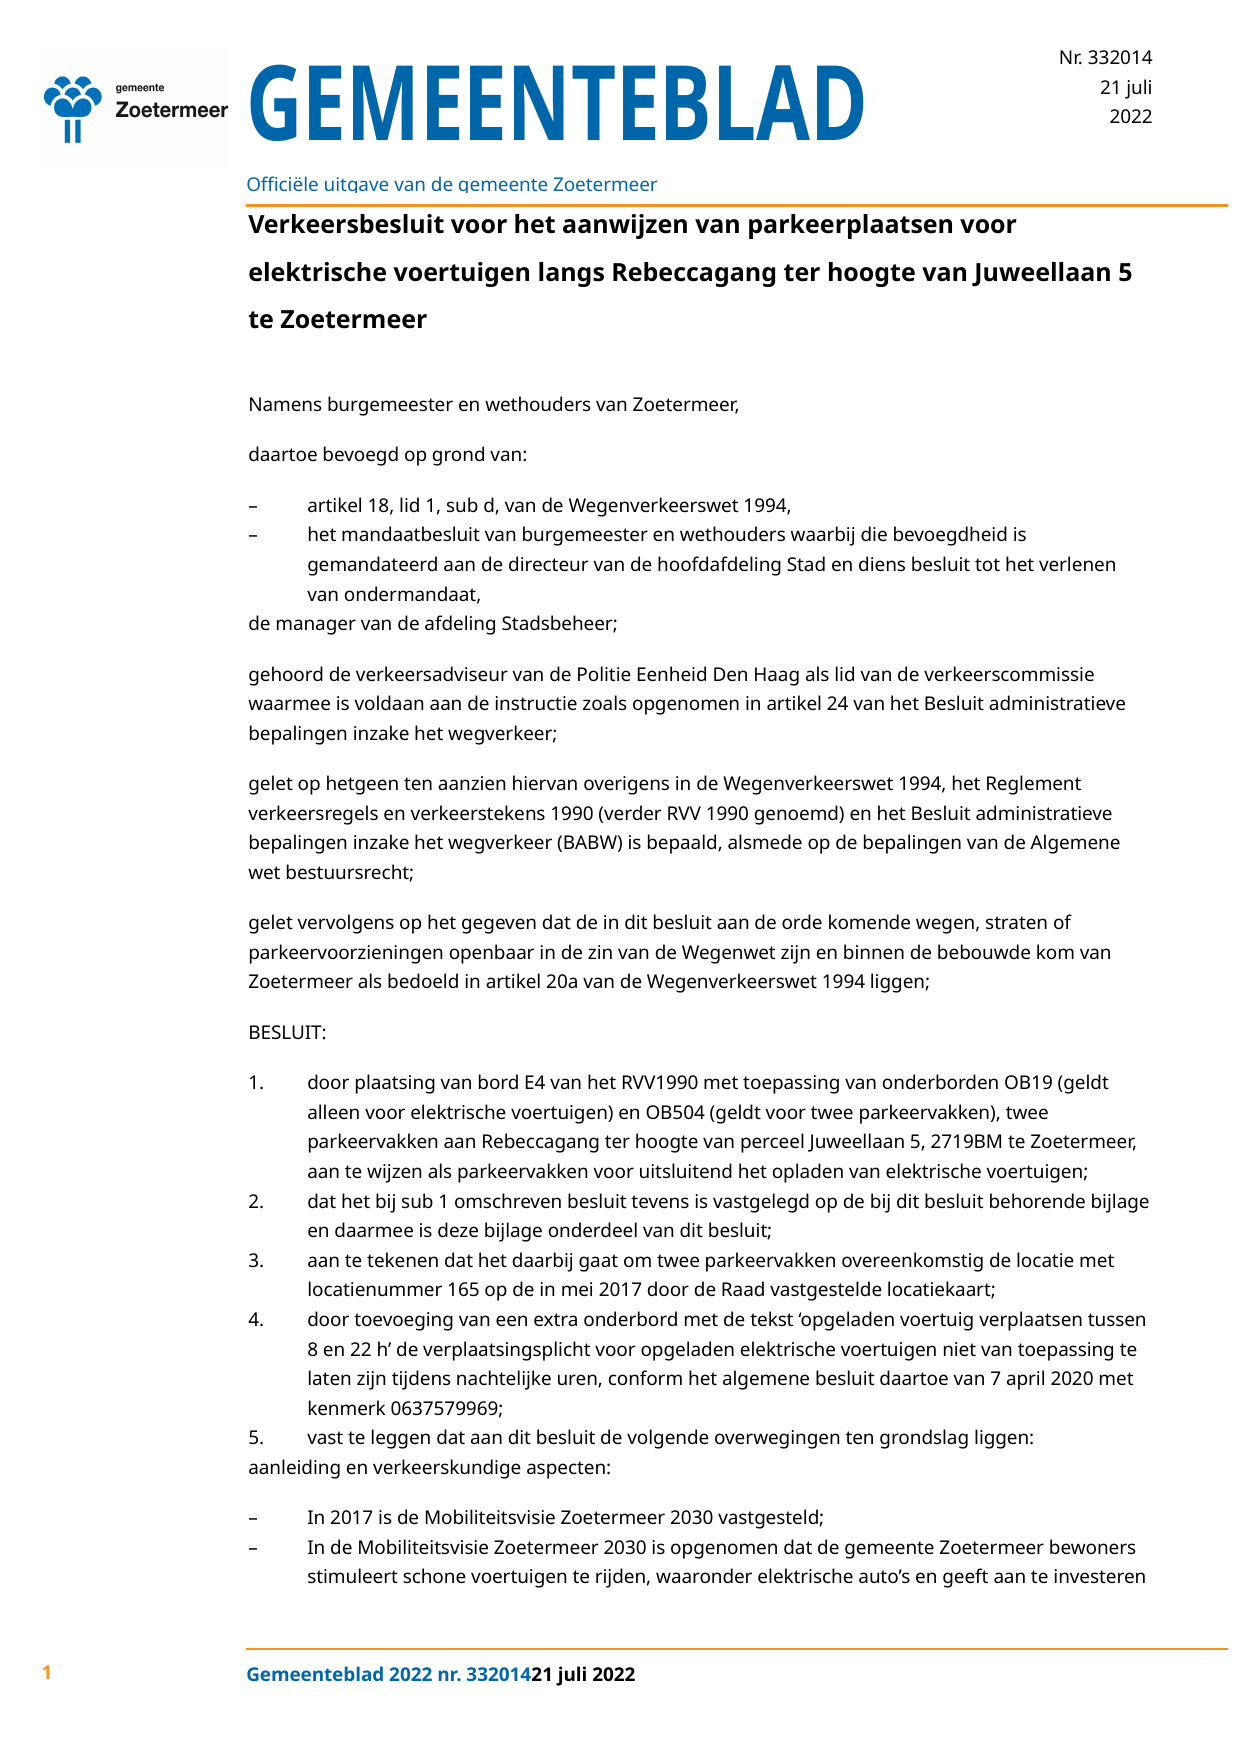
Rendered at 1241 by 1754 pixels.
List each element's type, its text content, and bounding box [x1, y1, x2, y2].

text gelet vervolgens op het gegeven dat de in dit besluit aan de orde komende wegen, straten of parkeervoorzieningen openbaar in de zin van de Wegenwet zijn en binnen de bebouwde kom van Zoetermeer als bedoeld in artikel 20a van de Wegenverkeerswet 1994 liggen; [248, 909, 1152, 994]
picture [41, 47, 231, 172]
text Verkeersbesluit voor het aanwijzen van parkeerplaatsen voor elektrische voertuigen langs Rebeccagang ter hoogte van Juweellaan 5 te Zoetermeer [248, 207, 1152, 336]
list door plaatsing van bord E4 van het RVV1990 met toepassing van onderborden OB19 (geldt alleen voor elektrische voertuigen) en OB504 (geldt voor twee parkeervakken), twee parkeervakken aan Rebeccagang ter hoogte van perceel Juweellaan 5, 2719BM te Zoetermeer, aan te wijzen als parkeervakken voor uitsluitend het opladen van elektrische voertuigen; [248, 1069, 1152, 1184]
list In de Mobiliteitsvisie Zoetermeer 2030 is opgenomen dat de gemeente Zoetermeer bewoners stimuleert schone voertuigen te rijden, waaronder elektrische auto’s en geeft aan te investeren [248, 1534, 1152, 1589]
list dat het bij sub 1 omschreven besluit tevens is vastgelegd op de bij dit besluit behorende bijlage en daarmee is deze bijlage onderdeel van dit besluit; [248, 1188, 1152, 1243]
text gelet op hetgeen ten aanzien hiervan overigens in de Wegenverkeerswet 1994, het Reglement verkeersregels en verkeerstekens 1990 (verder RVV 1990 genoemd) en het Besluit administratieve bepalingen inzake het wegverkeer (BABW) is bepaald, alsmede op de bepalingen van de Algemene wet bestuursrecht; [248, 770, 1152, 885]
text aanleiding en verkeerskundige aspecten: [248, 1454, 1152, 1480]
list vast te leggen dat aan dit besluit de volgende overwegingen ten grondslag liggen: [248, 1424, 1152, 1450]
text Namens burgemeester en wethouders van Zoetermeer, [248, 391, 1152, 417]
text daartoe bevoegd op grond van: [248, 442, 1152, 467]
list artikel 18, lid 1, sub d, van de Wegenverkeerswet 1994, [248, 492, 1152, 518]
text gehoord de verkeersadviseur van de Politie Eenheid Den Haag als lid van de verkeerscommissie waarmee is voldaan aan de instructie zoals opgenomen in artikel 24 van het Besluit administratieve bepalingen inzake het wegverkeer; [248, 661, 1152, 746]
text de manager van de afdeling Stadsbeheer; [248, 610, 1152, 636]
list In 2017 is de Mobiliteitsvisie Zoetermeer 2030 vastgesteld; [248, 1504, 1152, 1530]
text BESLUIT: [248, 1019, 1152, 1045]
list aan te tekenen dat het daarbij gaat om twee parkeervakken overeenkomstig de locatie met locatienummer 165 op de in mei 2017 door de Raad vastgestelde locatiekaart; [248, 1247, 1152, 1302]
list het mandaatbesluit van burgemeester en wethouders waarbij die bevoegdheid is gemandateerd aan de directeur van de hoofdafdeling Stad en diens besluit tot het verlenen van ondermandaat, [248, 522, 1152, 607]
list door toevoeging van een extra onderbord met de tekst ‘opgeladen voertuig verplaatsen tussen 8 en 22 h’ de verplaatsingsplicht voor opgeladen elektrische voertuigen niet van toepassing te laten zijn tijdens nachtelijke uren, conform het algemene besluit daartoe van 7 april 2020 met kenmerk 0637579969; [248, 1306, 1152, 1421]
